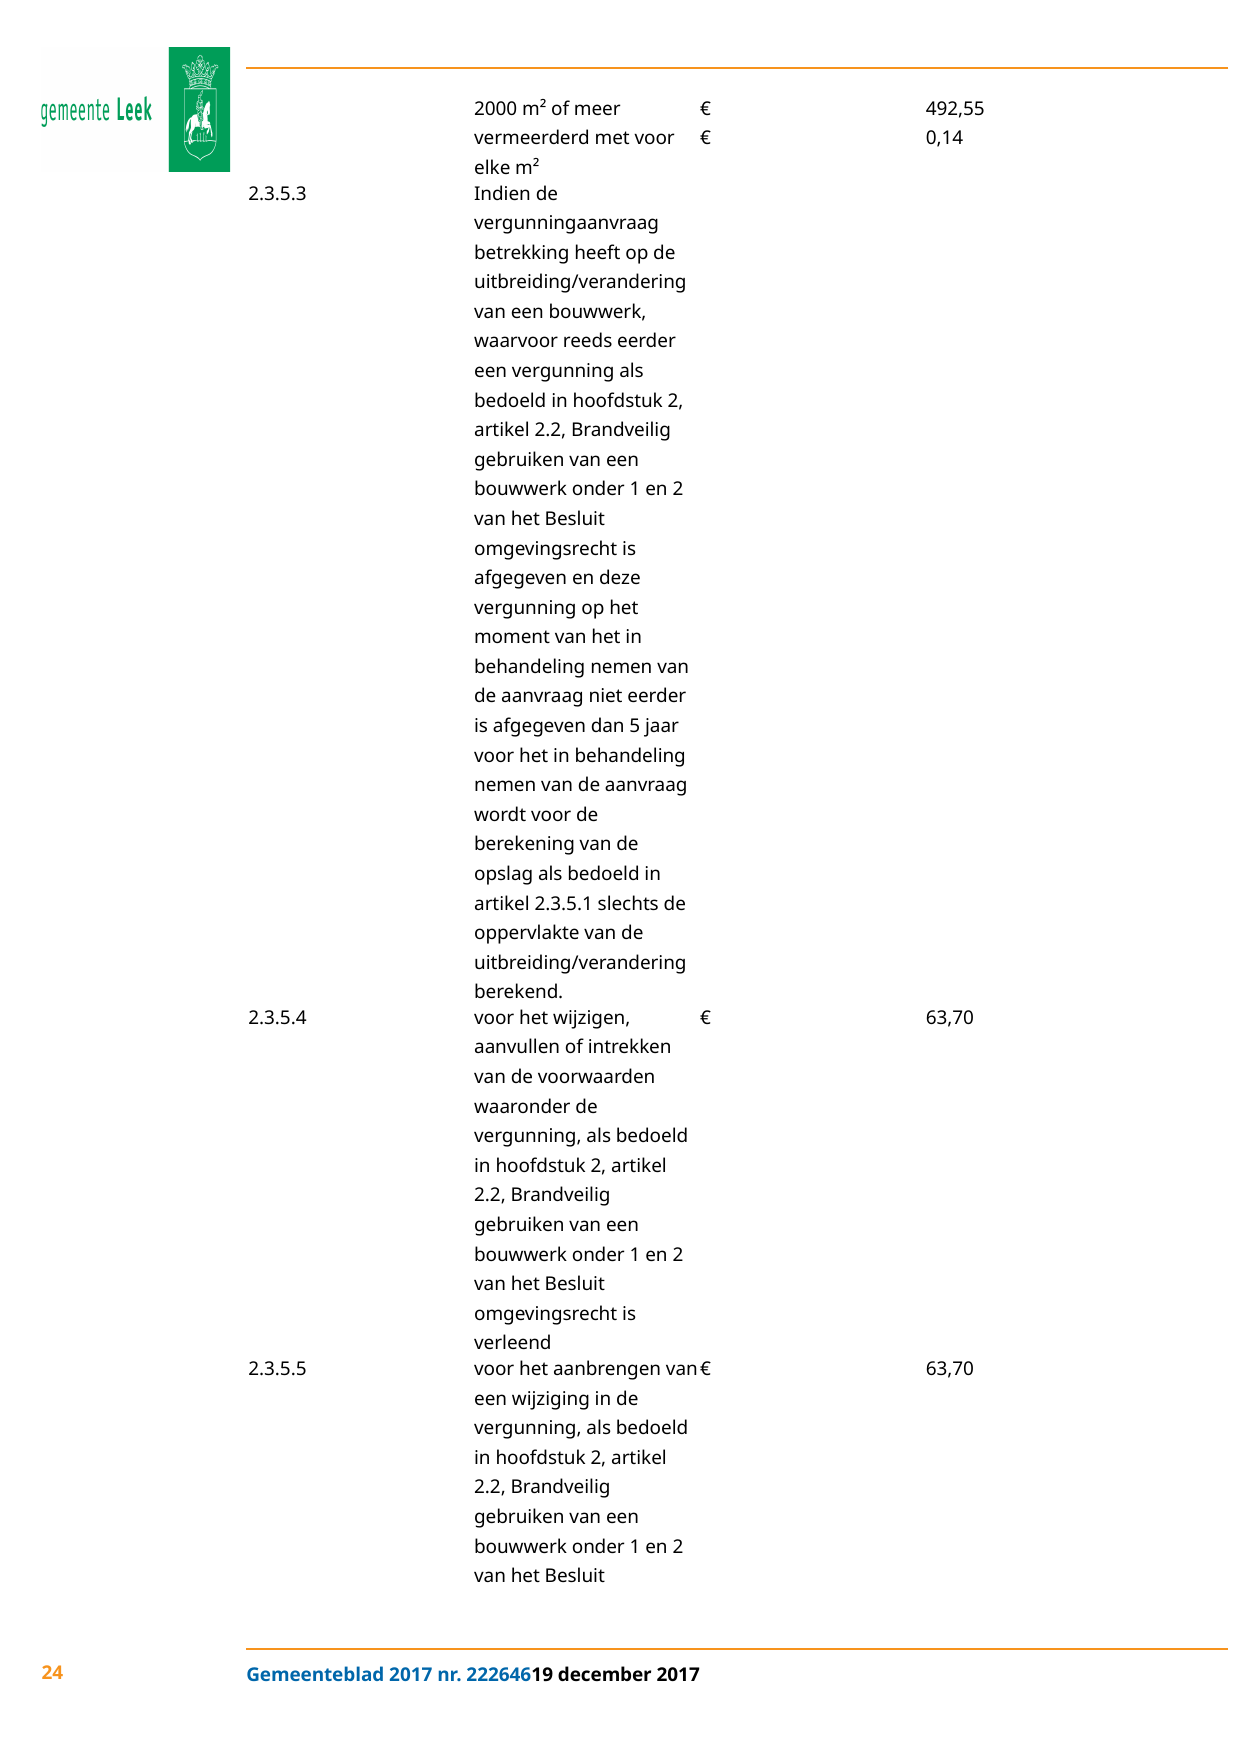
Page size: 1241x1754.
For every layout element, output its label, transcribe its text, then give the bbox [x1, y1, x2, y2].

table_cell Indien de vergunningaanvraag betrekking heeft op de uitbreiding/verandering van een bouwwerk, waarvoor reeds eerder een vergunning als bedoeld in hoofdstuk 2, artikel 2.2, Brandveilig gebruiken van een bouwwerk onder 1 en 2 van het Besluit omgevingsrecht is afgegeven en deze vergunning op het moment van het in behandeling nemen van de aanvraag niet eerder is afgegeven dan 5 jaar voor het in behandeling nemen van de aanvraag wordt voor de berekening van de opslag als bedoeld in artikel 2.3.5.1 slechts de oppervlakte van de uitbreiding/verandering berekend. [474, 180, 700, 1004]
table_cell [926, 180, 1152, 1004]
table_cell [248, 95, 474, 180]
table_cell 2.3.5.4 [248, 1004, 474, 1355]
table_cell 2.3.5.3 [248, 180, 474, 1004]
table_cell [700, 180, 926, 1004]
table_cell voor het aanbrengen van een wijziging in de vergunning, als bedoeld in hoofdstuk 2, artikel 2.2, Brandveilig gebruiken van een bouwwerk onder 1 en 2 van het Besluit [474, 1355, 700, 1588]
table_cell € € [700, 95, 926, 180]
table_cell € [700, 1004, 926, 1355]
table_cell 63,70 [926, 1004, 1152, 1355]
table_cell 63,70 [926, 1355, 1152, 1588]
table_cell voor het wijzigen, aanvullen of intrekken van de voorwaarden waaronder de vergunning, als bedoeld in hoofdstuk 2, artikel 2.2, Brandveilig gebruiken van een bouwwerk onder 1 en 2 van het Besluit omgevingsrecht is verleend [474, 1004, 700, 1355]
table_cell 2000 m² of meer vermeerderd met voor elke m² [474, 95, 700, 180]
table_cell 492,55 0,14 [926, 95, 1152, 180]
table_cell € [700, 1355, 926, 1588]
picture [41, 47, 231, 172]
table_cell 2.3.5.5 [248, 1355, 474, 1588]
